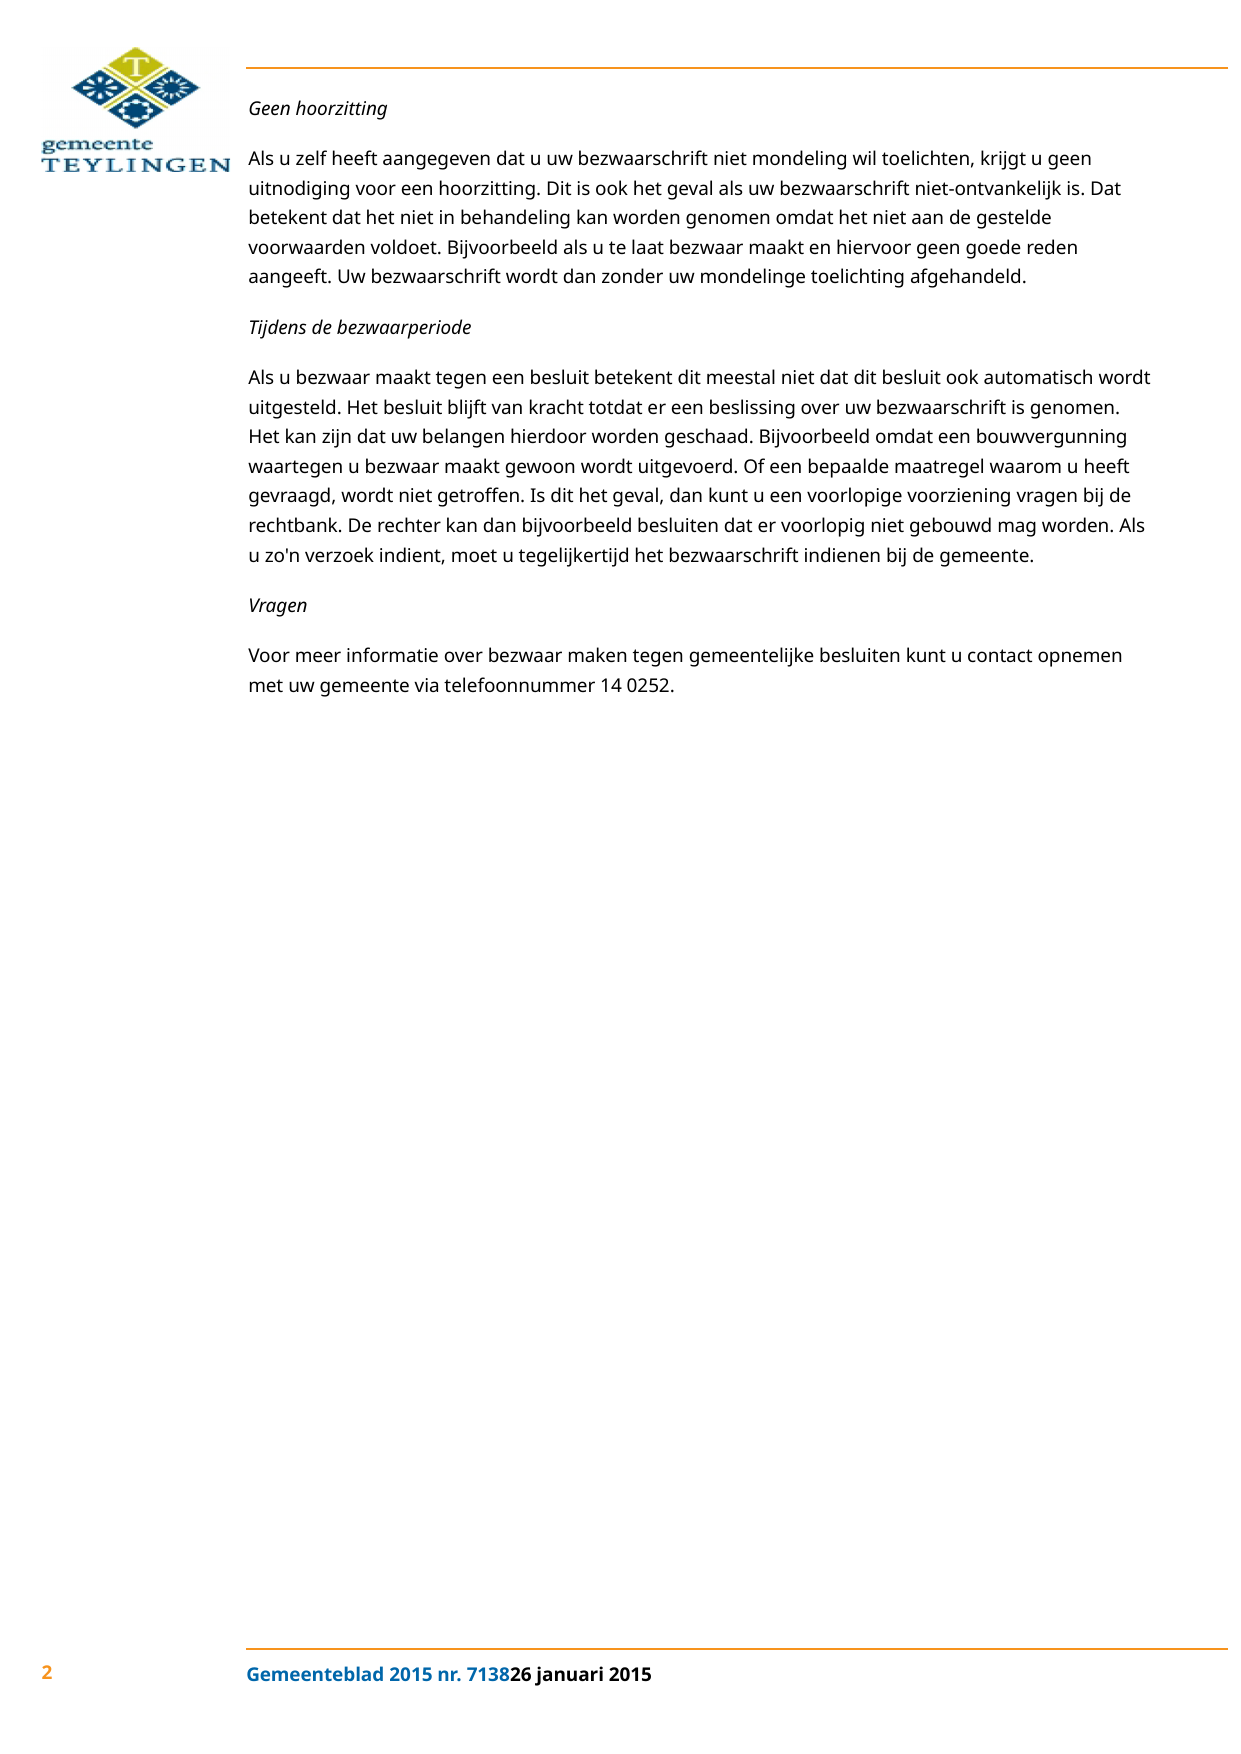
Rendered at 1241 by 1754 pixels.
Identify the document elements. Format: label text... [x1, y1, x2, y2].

text Tijdens de bezwaarperiode [248, 314, 1152, 340]
text Vragen [248, 592, 1152, 618]
text Geen hoorzitting [248, 95, 1152, 121]
text Voor meer informatie over bezwaar maken tegen gemeentelijke besluiten kunt u contact opnemen met uw gemeente via telefoonnummer 14 0252. [248, 643, 1152, 698]
picture [41, 47, 231, 172]
text Als u zelf heeft aangegeven dat u uw bezwaarschrift niet mondeling wil toelichten, krijgt u geen uitnodiging voor een hoorzitting. Dit is ook het geval als uw bezwaarschrift niet-ontvankelijk is. Dat betekent dat het niet in behandeling kan worden genomen omdat het niet aan de gestelde voorwaarden voldoet. Bijvoorbeeld als u te laat bezwaar maakt en hiervoor geen goede reden aangeeft. Uw bezwaarschrift wordt dan zonder uw mondelinge toelichting afgehandeld. [248, 145, 1152, 289]
text Als u bezwaar maakt tegen een besluit betekent dit meestal niet dat dit besluit ook automatisch wordt uitgesteld. Het besluit blijft van kracht totdat er een beslissing over uw bezwaarschrift is genomen. Het kan zijn dat uw belangen hierdoor worden geschaad. Bijvoorbeeld omdat een bouwvergunning waartegen u bezwaar maakt gewoon wordt uitgevoerd. Of een bepaalde maatregel waarom u heeft gevraagd, wordt niet getroffen. Is dit het geval, dan kunt u een voorlopige voorziening vragen bij de rechtbank. De rechter kan dan bijvoorbeeld besluiten dat er voorlopig niet gebouwd mag worden. Als u zo'n verzoek indient, moet u tegelijkertijd het bezwaarschrift indienen bij de gemeente. [248, 364, 1152, 568]
